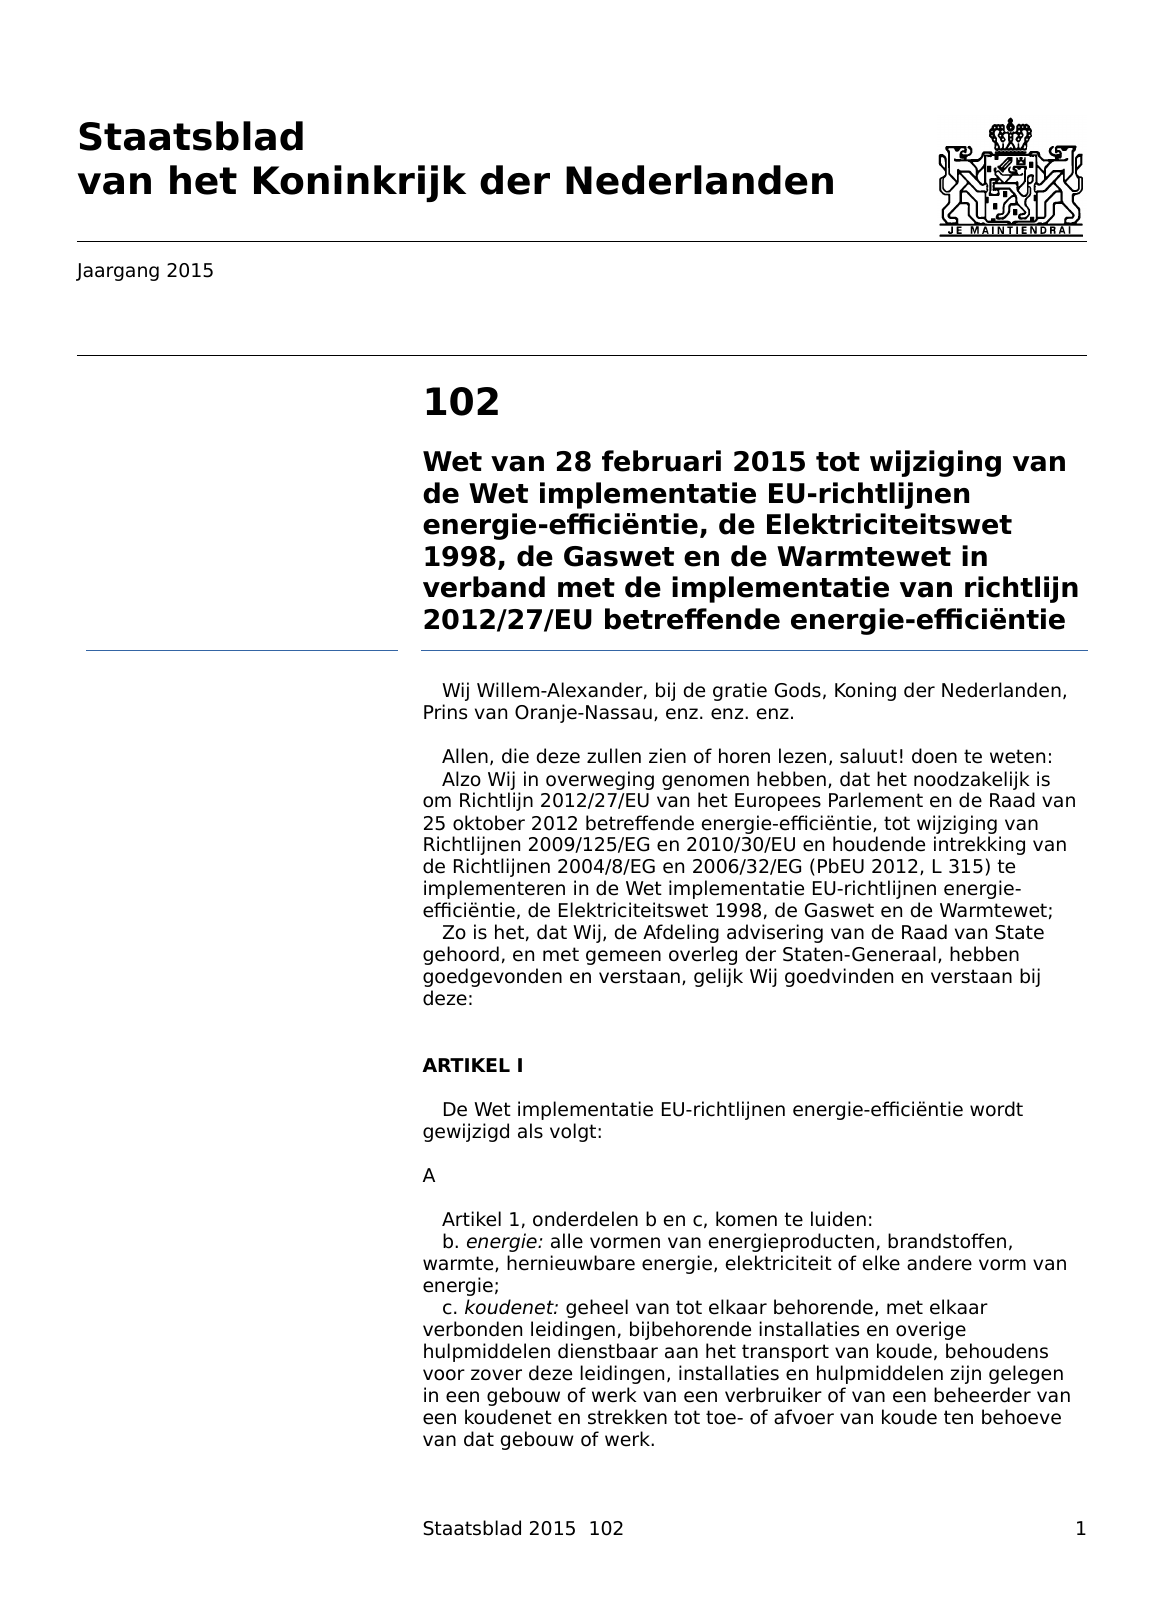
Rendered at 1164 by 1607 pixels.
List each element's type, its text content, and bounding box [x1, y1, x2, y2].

text De Wet implementatie EU-richtlijnen energie-efficiëntie wordt gewijzigd als volgt: [422, 1099, 1087, 1143]
text Allen, die deze zullen zien of horen lezen, saluut! doen te weten: [422, 746, 1087, 768]
subtitle 102 [422, 381, 1087, 424]
table_header Staatsblad van het Koninkrijk der Nederlanden [77, 100, 886, 241]
text A [422, 1165, 1087, 1187]
text Alzo Wij in overweging genomen hebben, dat het noodzakelijk is om Richtlijn 2012/27/EU van het Europees Parlement en de Raad van 25 oktober 2012 betreffende energie-efficiëntie, tot wijziging van Richtlijnen 2009/125/EG en 2010/30/EU en houdende intrekking van de Richtlijnen 2004/8/EG en 2006/32/EG (PbEU 2012, L 315) te implementeren in de Wet implementatie EU-richtlijnen energie-efficiëntie, de Elektriciteitswet 1998, de Gaswet en de Warmtewet; [422, 768, 1087, 922]
subtitle ARTIKEL I [422, 1054, 1087, 1077]
text Zo is het, dat Wij, de Afdeling advisering van de Raad van State gehoord, en met gemeen overleg der Staten-Generaal, hebben goedgevonden en verstaan, gelijk Wij goedvinden en verstaan bij deze: [422, 922, 1087, 1010]
text b. energie: alle vormen van energieproducten, brandstoffen, warmte, hernieuwbare energie, elektriciteit of elke andere vorm van energie; [422, 1231, 1087, 1297]
table_cell Jaargang 2015 [77, 242, 1087, 355]
text Wet van 28 februari 2015 tot wijziging van de Wet implementatie EU-richtlijnen energie-efficiëntie, de Elektriciteitswet 1998, de Gaswet en de Warmtewet in verband met de implementatie van richtlijn 2012/27/EU betreffende energie-efficiëntie [422, 447, 1087, 636]
table_header [886, 100, 1087, 241]
picture [936, 115, 1087, 240]
text Wij Willem-Alexander, bij de gratie Gods, Koning der Nederlanden, Prins van Oranje-Nassau, enz. enz. enz. [422, 680, 1087, 724]
text c. koudenet: geheel van tot elkaar behorende, met elkaar verbonden leidingen, bijbehorende installaties en overige hulpmiddelen dienstbaar aan het transport van koude, behoudens voor zover deze leidingen, installaties en hulpmiddelen zijn gelegen in een gebouw of werk van een verbruiker of van een beheerder van een koudenet en strekken tot toe- of afvoer van koude ten behoeve van dat gebouw of werk. [422, 1297, 1087, 1451]
text Artikel 1, onderdelen b en c, komen te luiden: [422, 1209, 1087, 1231]
